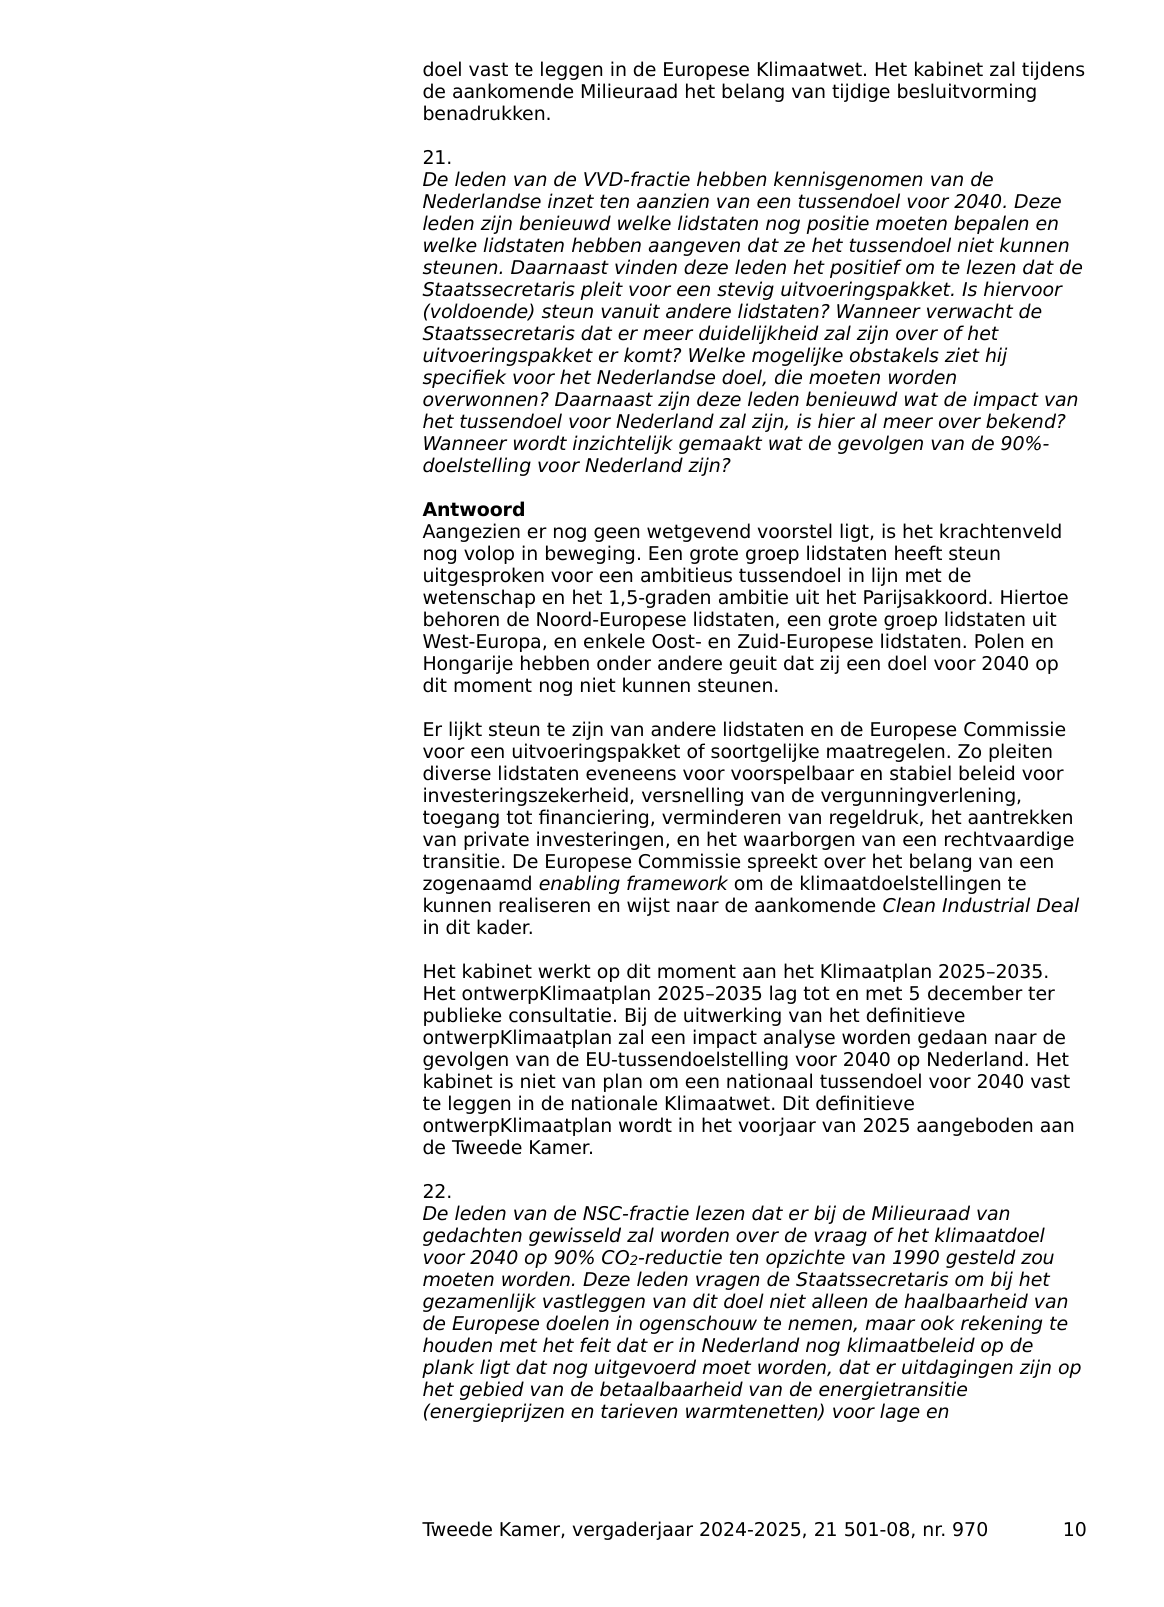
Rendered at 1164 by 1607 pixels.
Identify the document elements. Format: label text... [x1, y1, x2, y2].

text De leden van de NSC-fractie lezen dat er bij de Milieuraad van gedachten gewisseld zal worden over de vraag of het klimaatdoel voor 2040 op 90% CO2-reductie ten opzichte van 1990 gesteld zou moeten worden. Deze leden vragen de Staatssecretaris om bij het gezamenlijk vastleggen van dit doel niet alleen de haalbaarheid van de Europese doelen in ogenschouw te nemen, maar ook rekening te houden met het feit dat er in Nederland nog klimaatbeleid op de plank ligt dat nog uitgevoerd moet worden, dat er uitdagingen zijn op het gebied van de betaalbaarheid van de energietransitie (energieprijzen en tarieven warmtenetten) voor lage en [422, 1203, 1087, 1423]
text Er lijkt steun te zijn van andere lidstaten en de Europese Commissie voor een uitvoeringspakket of soortgelijke maatregelen. Zo pleiten diverse lidstaten eveneens voor voorspelbaar en stabiel beleid voor investeringszekerheid, versnelling van de vergunningverlening, toegang tot financiering, verminderen van regeldruk, het aantrekken van private investeringen, en het waarborgen van een rechtvaardige transitie. De Europese Commissie spreekt over het belang van een zogenaamd enabling framework om de klimaatdoelstellingen te kunnen realiseren en wijst naar de aankomende Clean Industrial Deal in dit kader. [422, 719, 1087, 939]
text Antwoord [422, 499, 1087, 521]
text Aangezien er nog geen wetgevend voorstel ligt, is het krachtenveld nog volop in beweging. Een grote groep lidstaten heeft steun uitgesproken voor een ambitieus tussendoel in lijn met de wetenschap en het 1,5-graden ambitie uit het Parijsakkoord. Hiertoe behoren de Noord-Europese lidstaten, een grote groep lidstaten uit West-Europa, en enkele Oost- en Zuid-Europese lidstaten. Polen en Hongarije hebben onder andere geuit dat zij een doel voor 2040 op dit moment nog niet kunnen steunen. [422, 521, 1087, 697]
text doel vast te leggen in de Europese Klimaatwet. Het kabinet zal tijdens de aankomende Milieuraad het belang van tijdige besluitvorming benadrukken. [422, 59, 1087, 125]
text De leden van de VVD-fractie hebben kennisgenomen van de Nederlandse inzet ten aanzien van een tussendoel voor 2040. Deze leden zijn benieuwd welke lidstaten nog positie moeten bepalen en welke lidstaten hebben aangeven dat ze het tussendoel niet kunnen steunen. Daarnaast vinden deze leden het positief om te lezen dat de Staatssecretaris pleit voor een stevig uitvoeringspakket. Is hiervoor (voldoende) steun vanuit andere lidstaten? Wanneer verwacht de Staatssecretaris dat er meer duidelijkheid zal zijn over of het uitvoeringspakket er komt? Welke mogelijke obstakels ziet hij specifiek voor het Nederlandse doel, die moeten worden overwonnen? Daarnaast zijn deze leden benieuwd wat de impact van het tussendoel voor Nederland zal zijn, is hier al meer over bekend? Wanneer wordt inzichtelijk gemaakt wat de gevolgen van de 90%-doelstelling voor Nederland zijn? [422, 169, 1087, 477]
text 21. [422, 147, 1087, 169]
text Het kabinet werkt op dit moment aan het Klimaatplan 2025–2035. Het ontwerpKlimaatplan 2025–2035 lag tot en met 5 december ter publieke consultatie. Bij de uitwerking van het definitieve ontwerpKlimaatplan zal een impact analyse worden gedaan naar de gevolgen van de EU-tussendoelstelling voor 2040 op Nederland. Het kabinet is niet van plan om een nationaal tussendoel voor 2040 vast te leggen in de nationale Klimaatwet. Dit definitieve ontwerpKlimaatplan wordt in het voorjaar van 2025 aangeboden aan de Tweede Kamer. [422, 961, 1087, 1159]
text 22. [422, 1181, 1087, 1203]
